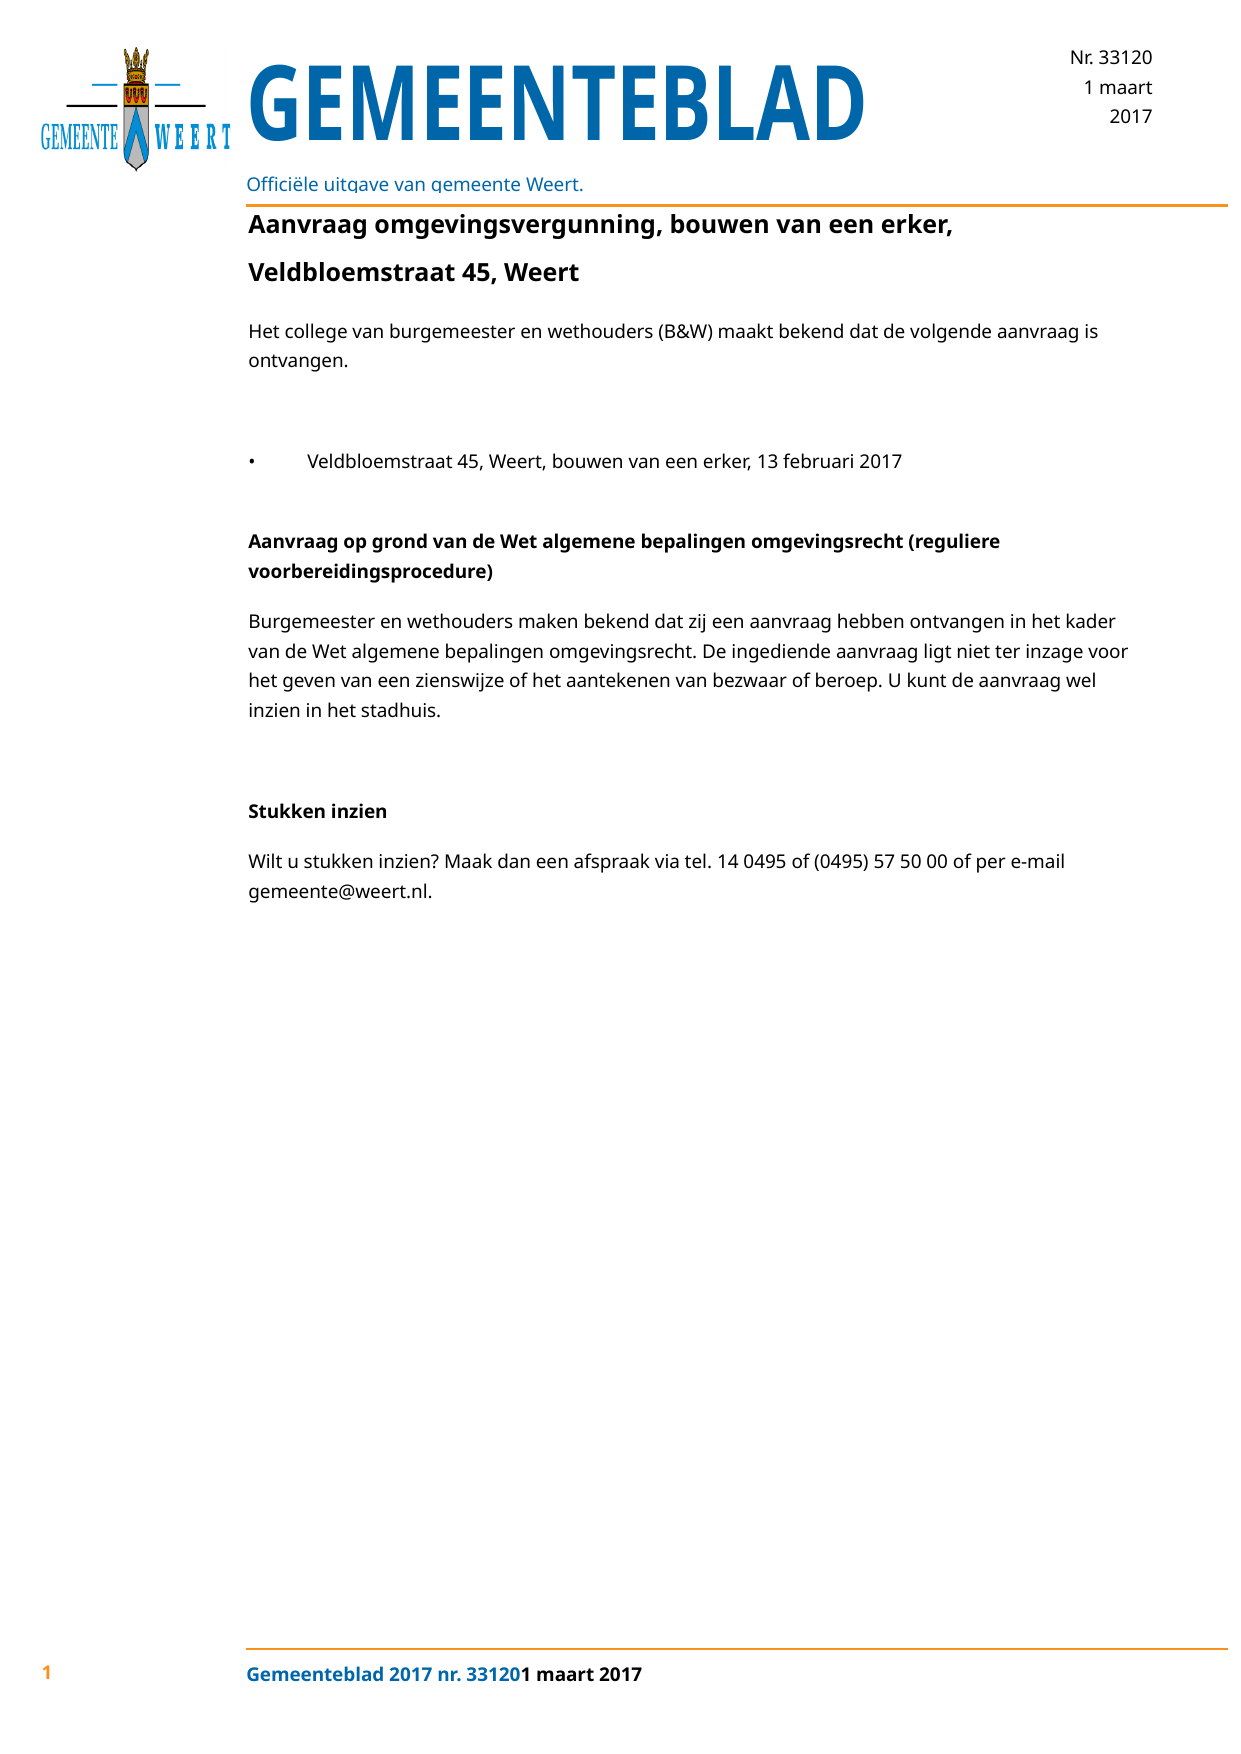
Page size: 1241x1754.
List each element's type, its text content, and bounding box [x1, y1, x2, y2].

text Stukken inzien [248, 798, 1152, 824]
text Wilt u stukken inzien? Maak dan een afspraak via tel. 14 0495 of (0495) 57 50 00 of per e-mail gemeente@weert.nl. [248, 848, 1152, 904]
text Aanvraag op grond van de Wet algemene bepalingen omgevingsrecht (reguliere voorbereidingsprocedure) [248, 528, 1152, 584]
list Veldbloemstraat 45, Weert, bouwen van een erker, 13 februari 2017 [248, 448, 1152, 474]
picture [41, 47, 231, 172]
text Het college van burgemeester en wethouders (B&W) maakt bekend dat de volgende aanvraag is ontvangen. [248, 318, 1152, 373]
text Burgemeester en wethouders maken bekend dat zij een aanvraag hebben ontvangen in het kader van de Wet algemene bepalingen omgevingsrecht. De ingediende aanvraag ligt niet ter inzage voor het geven van een zienswijze of het aantekenen van bezwaar of beroep. U kunt de aanvraag wel inzien in het stadhuis. [248, 608, 1152, 723]
text Aanvraag omgevingsvergunning, bouwen van een erker, Veldbloemstraat 45, Weert [248, 207, 1152, 288]
